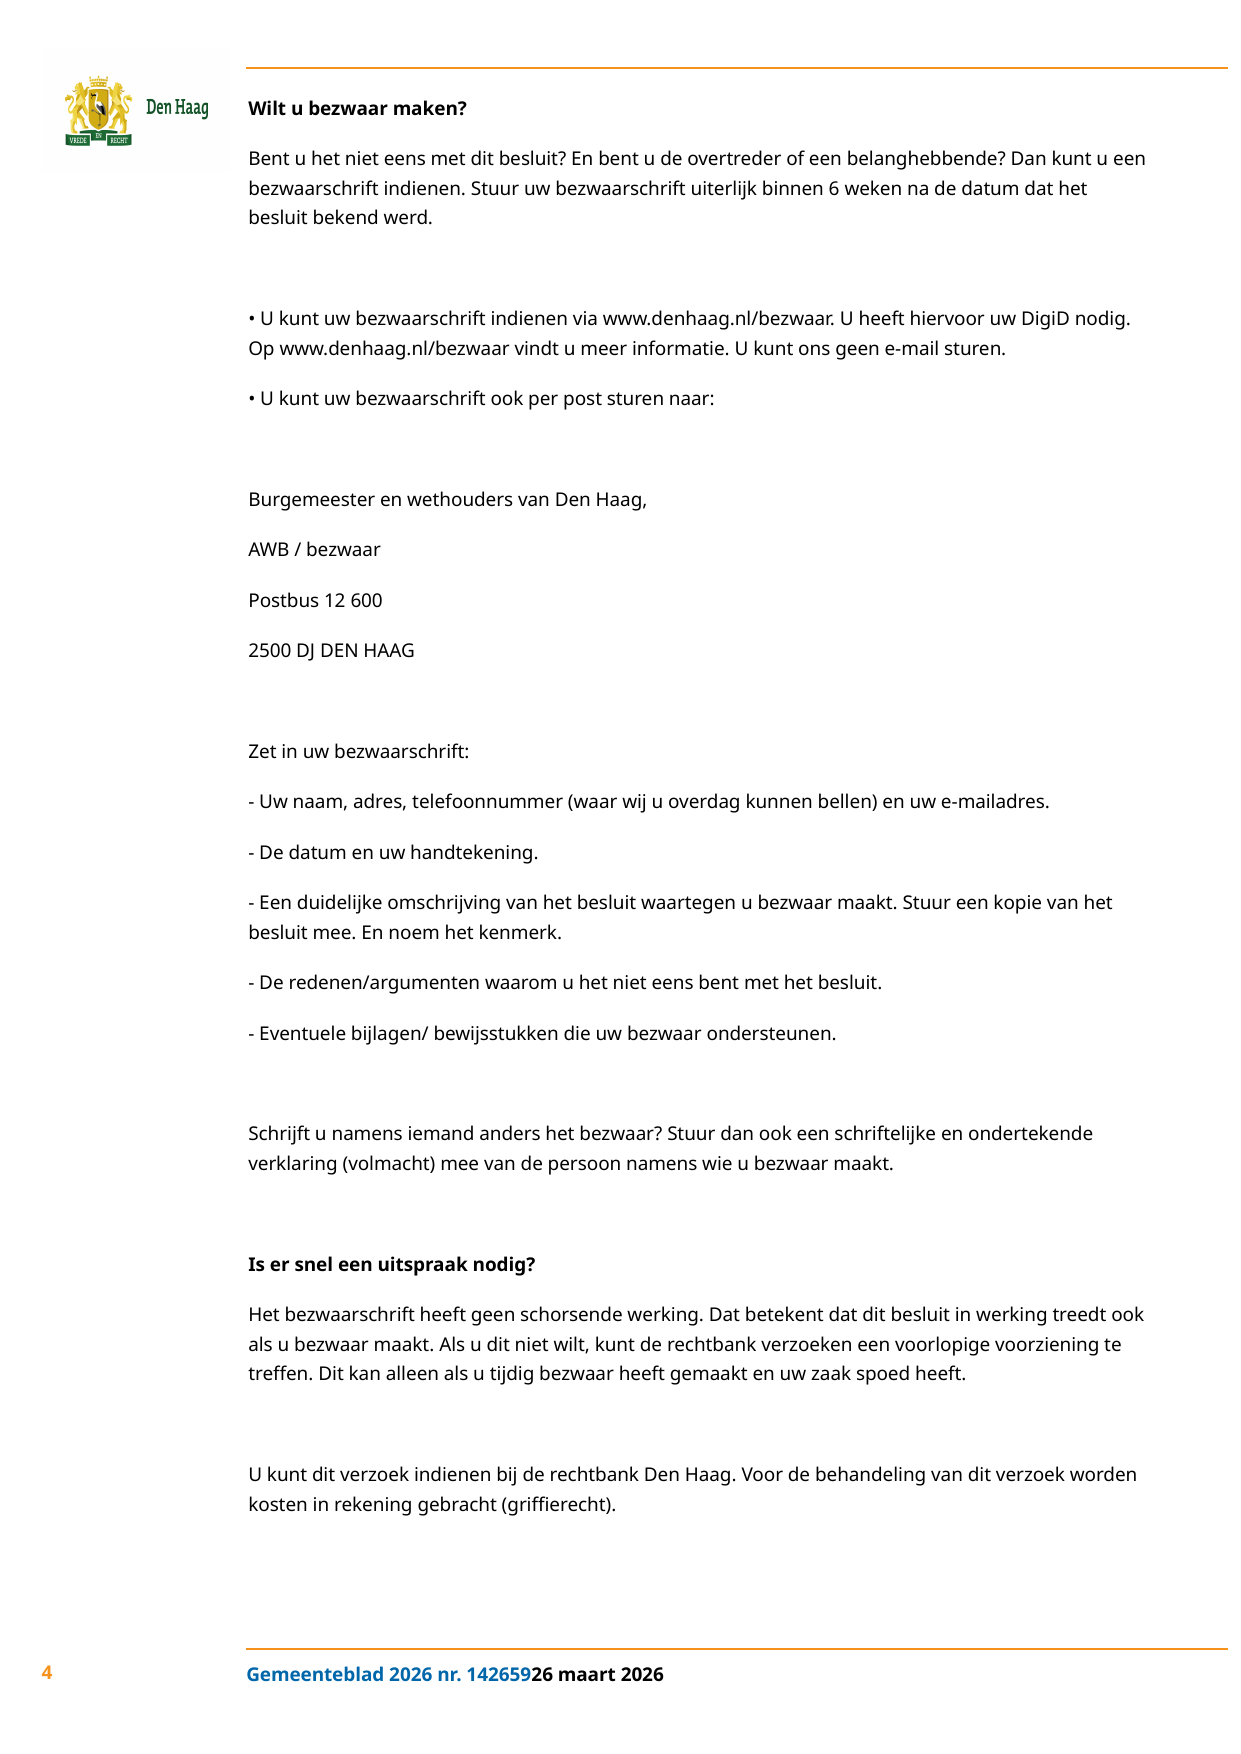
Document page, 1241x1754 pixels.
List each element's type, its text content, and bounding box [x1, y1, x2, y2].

text Het bezwaarschrift heeft geen schorsende werking. Dat betekent dat dit besluit in werking treedt ook als u bezwaar maakt. Als u dit niet wilt, kunt de rechtbank verzoeken een voorlopige voorziening te treffen. Dit kan alleen als u tijdig bezwaar heeft gemaakt en uw zaak spoed heeft. [248, 1301, 1152, 1386]
text Is er snel een uitspraak nodig? [248, 1251, 1152, 1277]
text • U kunt uw bezwaarschrift indienen via www.denhaag.nl/bezwaar. U heeft hiervoor uw DigiD nodig. Op www.denhaag.nl/bezwaar vindt u meer informatie. U kunt ons geen e-mail sturen. [248, 305, 1152, 361]
text Burgemeester en wethouders van Den Haag, [248, 486, 1152, 512]
text 2500 DJ DEN HAAG [248, 637, 1152, 663]
text AWB / bezwaar [248, 536, 1152, 562]
text • U kunt uw bezwaarschrift ook per post sturen naar: [248, 385, 1152, 411]
text Wilt u bezwaar maken? [248, 95, 1152, 121]
text Postbus 12 600 [248, 587, 1152, 613]
text Schrijft u namens iemand anders het bezwaar? Stuur dan ook een schriftelijke en ondertekende verklaring (volmacht) mee van de persoon namens wie u bezwaar maakt. [248, 1121, 1152, 1176]
text - Uw naam, adres, telefoonnummer (waar wij u overdag kunnen bellen) en uw e-mailadres. [248, 788, 1152, 814]
text Zet in uw bezwaarschrift: [248, 738, 1152, 764]
text - Een duidelijke omschrijving van het besluit waartegen u bezwaar maakt. Stuur een kopie van het besluit mee. En noem het kenmerk. [248, 889, 1152, 945]
text - Eventuele bijlagen/ bewijsstukken die uw bezwaar ondersteunen. [248, 1020, 1152, 1046]
text U kunt dit verzoek indienen bij de rechtbank Den Haag. Voor de behandeling van dit verzoek worden kosten in rekening gebracht (griffierecht). [248, 1461, 1152, 1517]
text - De redenen/argumenten waarom u het niet eens bent met het besluit. [248, 969, 1152, 995]
text Bent u het niet eens met dit besluit? En bent u de overtreder of een belanghebbende? Dan kunt u een bezwaarschrift indienen. Stuur uw bezwaarschrift uiterlijk binnen 6 weken na de datum dat het besluit bekend werd. [248, 145, 1152, 230]
text - De datum en uw handtekening. [248, 839, 1152, 865]
picture [41, 47, 231, 172]
